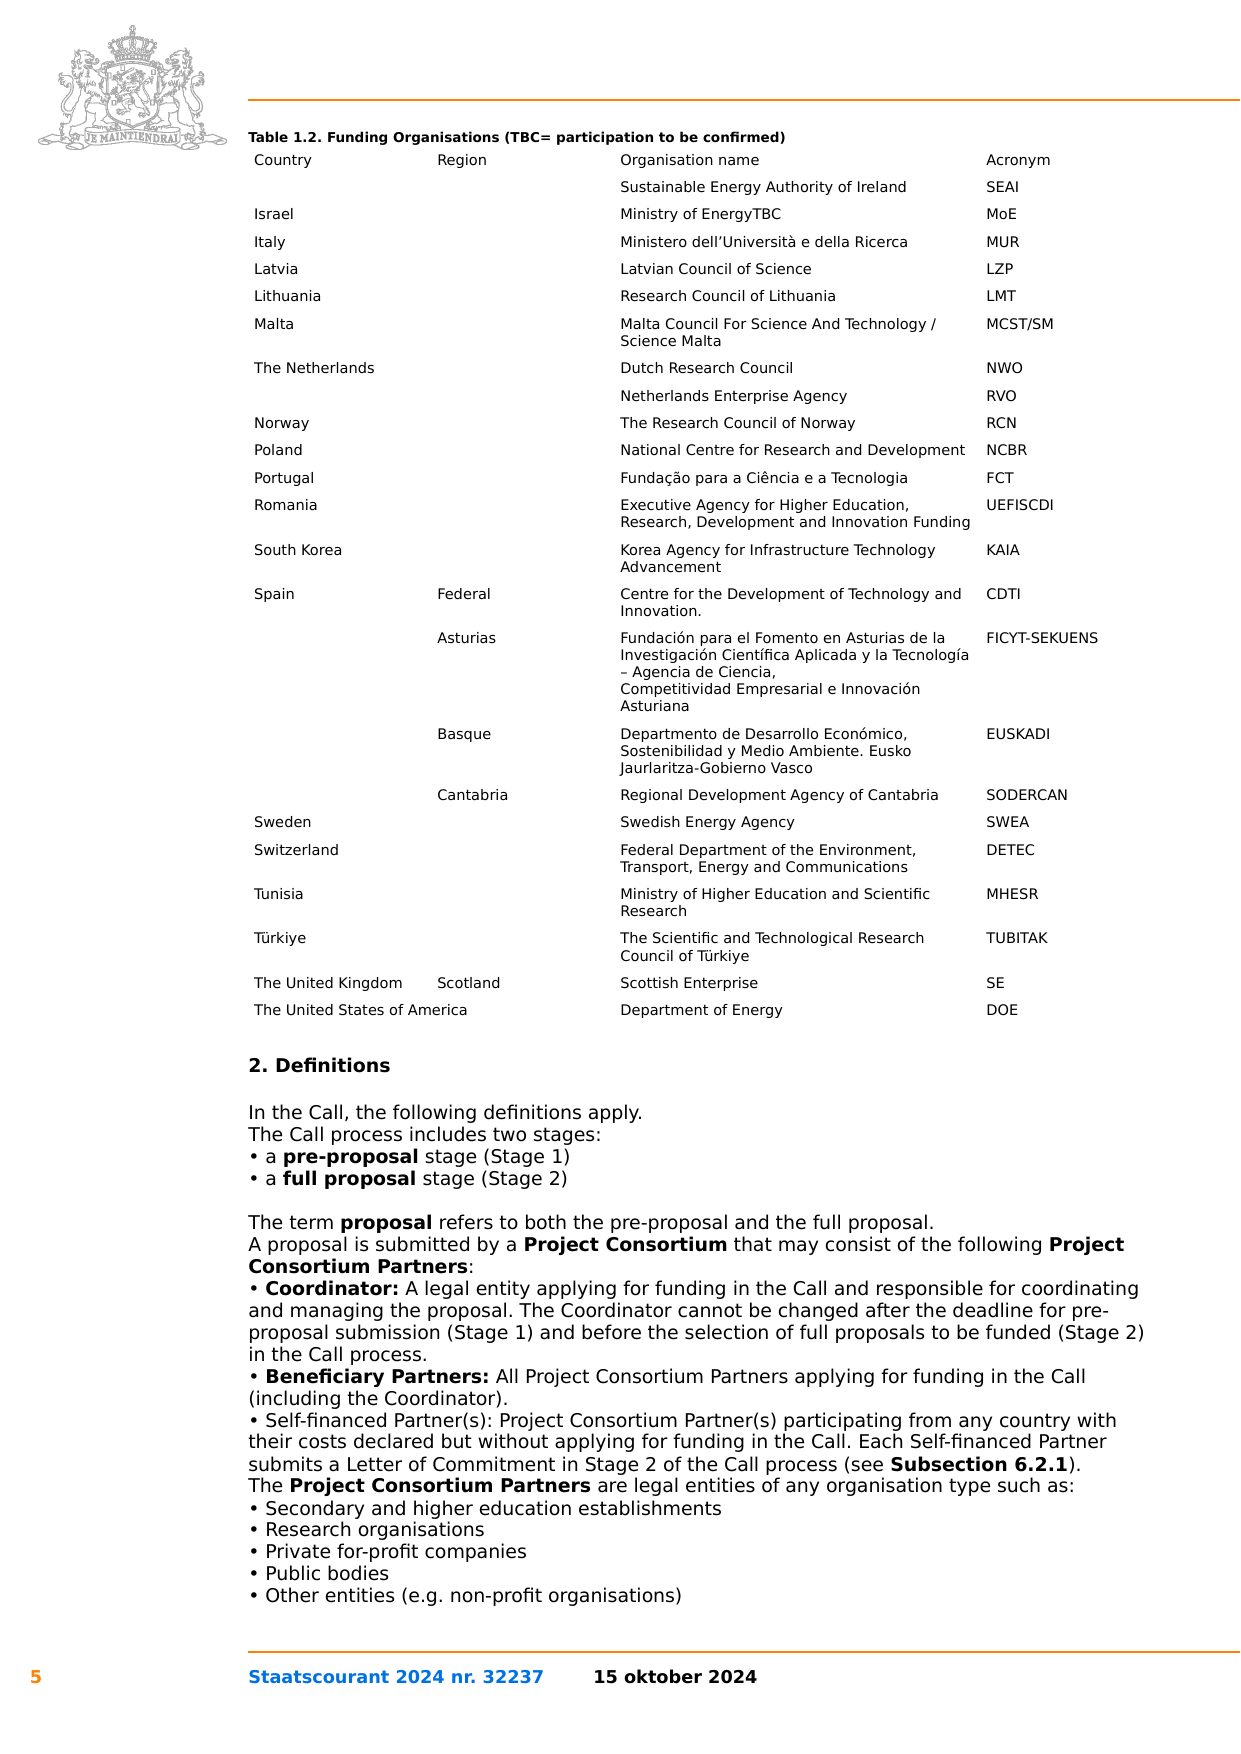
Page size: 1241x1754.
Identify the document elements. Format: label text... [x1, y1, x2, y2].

table_cell UEFISCDI [981, 493, 1163, 536]
table_cell Italy [249, 229, 614, 255]
table_cell Ministry of EnergyTBC [615, 201, 980, 228]
text • Self-financed Partner(s): Project Consortium Partner(s) participating from any country with their costs declared but without applying for funding in the Call. Each Self-financed Partner submits a Letter of Commitment in Stage 2 of the Call process (see Subsection 6.2.1). [248, 1409, 1163, 1475]
table_cell The Research Council of Norway [615, 410, 980, 437]
table_cell Regional Development Agency of Cantabria [615, 782, 980, 808]
table_header Table 1.2. Funding Organisations (TBC= participation to be confirmed) [248, 130, 1163, 146]
table_cell Scottish Enterprise [615, 970, 980, 996]
table_cell Fundação para a Ciência e a Tecnologia [615, 465, 980, 491]
table_cell Sustainable Energy Authority of Ireland [615, 174, 980, 200]
text • Other entities (e.g. non-profit organisations) [248, 1585, 1163, 1607]
table_cell Switzerland [249, 837, 614, 880]
text • Research organisations [248, 1519, 1163, 1541]
text • a pre-proposal stage (Stage 1) [248, 1146, 1163, 1168]
table_cell Dutch Research Council [615, 355, 980, 382]
picture [38, 25, 227, 150]
subtitle 2. Definitions [248, 1055, 1163, 1077]
table_cell South Korea [249, 537, 614, 580]
table_cell Malta Council For Science And Technology / Science Malta [615, 311, 980, 354]
table_cell Ministero dell’Università e della Ricerca [615, 229, 980, 255]
table_cell Latvian Council of Science [615, 256, 980, 283]
table_cell Fundación para el Fomento en Asturias de la Investigación Científica Aplicada y la Tecnología – Agencia de Ciencia, Competitividad Empresarial e Innovación Asturiana [615, 626, 980, 720]
table_cell NWO [981, 355, 1163, 382]
text The Project Consortium Partners are legal entities of any organisation type such as: [248, 1475, 1163, 1497]
table_cell DETEC [981, 837, 1163, 880]
table_cell Ministry of Higher Education and Scientific Research [615, 881, 980, 925]
text The Call process includes two stages: [248, 1124, 1163, 1146]
table_cell Region [432, 147, 614, 173]
table_cell Spain [249, 581, 431, 808]
table_cell EUSKADI [981, 721, 1163, 781]
table_cell Centre for the Development of Technology and Innovation. [615, 581, 980, 624]
text In the Call, the following definitions apply. [248, 1102, 1163, 1124]
table_cell MCST/SM [981, 311, 1163, 354]
table_cell Malta [249, 311, 614, 354]
table_cell MoE [981, 201, 1163, 228]
table_cell Department of Energy [615, 998, 980, 1024]
table_cell [249, 174, 614, 200]
table_cell NCBR [981, 438, 1163, 464]
table_cell Poland [249, 438, 614, 464]
table_cell Basque [432, 721, 614, 781]
table_cell TUBITAK [981, 926, 1163, 969]
table_cell RVO [981, 383, 1163, 409]
table_cell Research Council of Lithuania [615, 284, 980, 310]
table_cell RCN [981, 410, 1163, 437]
table_cell CDTI [981, 581, 1163, 624]
table_cell Federal Department of the Environment, Transport, Energy and Communications [615, 837, 980, 880]
table_cell Lithuania [249, 284, 614, 310]
table_cell Türkiye [249, 926, 614, 969]
table_cell The United Kingdom [249, 970, 431, 996]
table_cell The Netherlands [249, 355, 614, 409]
table_cell Departmento de Desarrollo Económico, Sostenibilidad y Medio Ambiente. Eusko Jaurlaritza-Gobierno Vasco [615, 721, 980, 781]
text A proposal is submitted by a Project Consortium that may consist of the following Project Consortium Partners: [248, 1234, 1163, 1278]
table_cell The Scientific and Technological Research Council of Türkiye [615, 926, 980, 969]
text • Public bodies [248, 1563, 1163, 1585]
table_cell SODERCAN [981, 782, 1163, 808]
table_cell LZP [981, 256, 1163, 283]
table_cell SWEA [981, 810, 1163, 836]
table_cell Scotland [432, 970, 614, 996]
table_cell FCT [981, 465, 1163, 491]
text • a full proposal stage (Stage 2) [248, 1168, 1163, 1190]
text • Coordinator: A legal entity applying for funding in the Call and responsible for coordinating and managing the proposal. The Coordinator cannot be changed after the deadline for pre-proposal submission (Stage 1) and before the selection of full proposals to be funded (Stage 2) in the Call process. [248, 1278, 1163, 1366]
table_cell Latvia [249, 256, 614, 283]
table_cell Country [249, 147, 431, 173]
table_cell MHESR [981, 881, 1163, 925]
table_cell Cantabria [432, 782, 614, 808]
table_cell SE [981, 970, 1163, 996]
table_cell DOE [981, 998, 1163, 1024]
table_cell LMT [981, 284, 1163, 310]
table_cell Federal [432, 581, 614, 624]
table_cell National Centre for Research and Development [615, 438, 980, 464]
table_cell Israel [249, 201, 614, 228]
table_cell Portugal [249, 465, 614, 491]
table_cell Acronym [981, 147, 1163, 173]
table_cell Sweden [249, 810, 614, 836]
table_cell Asturias [432, 626, 614, 720]
text • Private for-profit companies [248, 1541, 1163, 1563]
text • Beneficiary Partners: All Project Consortium Partners applying for funding in the Call (including the Coordinator). [248, 1366, 1163, 1409]
table_cell Norway [249, 410, 614, 437]
table_cell Tunisia [249, 881, 614, 925]
table_cell SEAI [981, 174, 1163, 200]
table_cell Netherlands Enterprise Agency [615, 383, 980, 409]
table_cell Swedish Energy Agency [615, 810, 980, 836]
table_cell The United States of America [249, 998, 614, 1024]
table_cell MUR [981, 229, 1163, 255]
table_cell KAIA [981, 537, 1163, 580]
text The term proposal refers to both the pre-proposal and the full proposal. [248, 1212, 1163, 1234]
table_cell Organisation name [615, 147, 980, 173]
table_cell Romania [249, 493, 614, 536]
table_cell FICYT-SEKUENS [981, 626, 1163, 720]
table_cell Korea Agency for Infrastructure Technology Advancement [615, 537, 980, 580]
text • Secondary and higher education establishments [248, 1497, 1163, 1519]
table_cell Executive Agency for Higher Education, Research, Development and Innovation Funding [615, 493, 980, 536]
